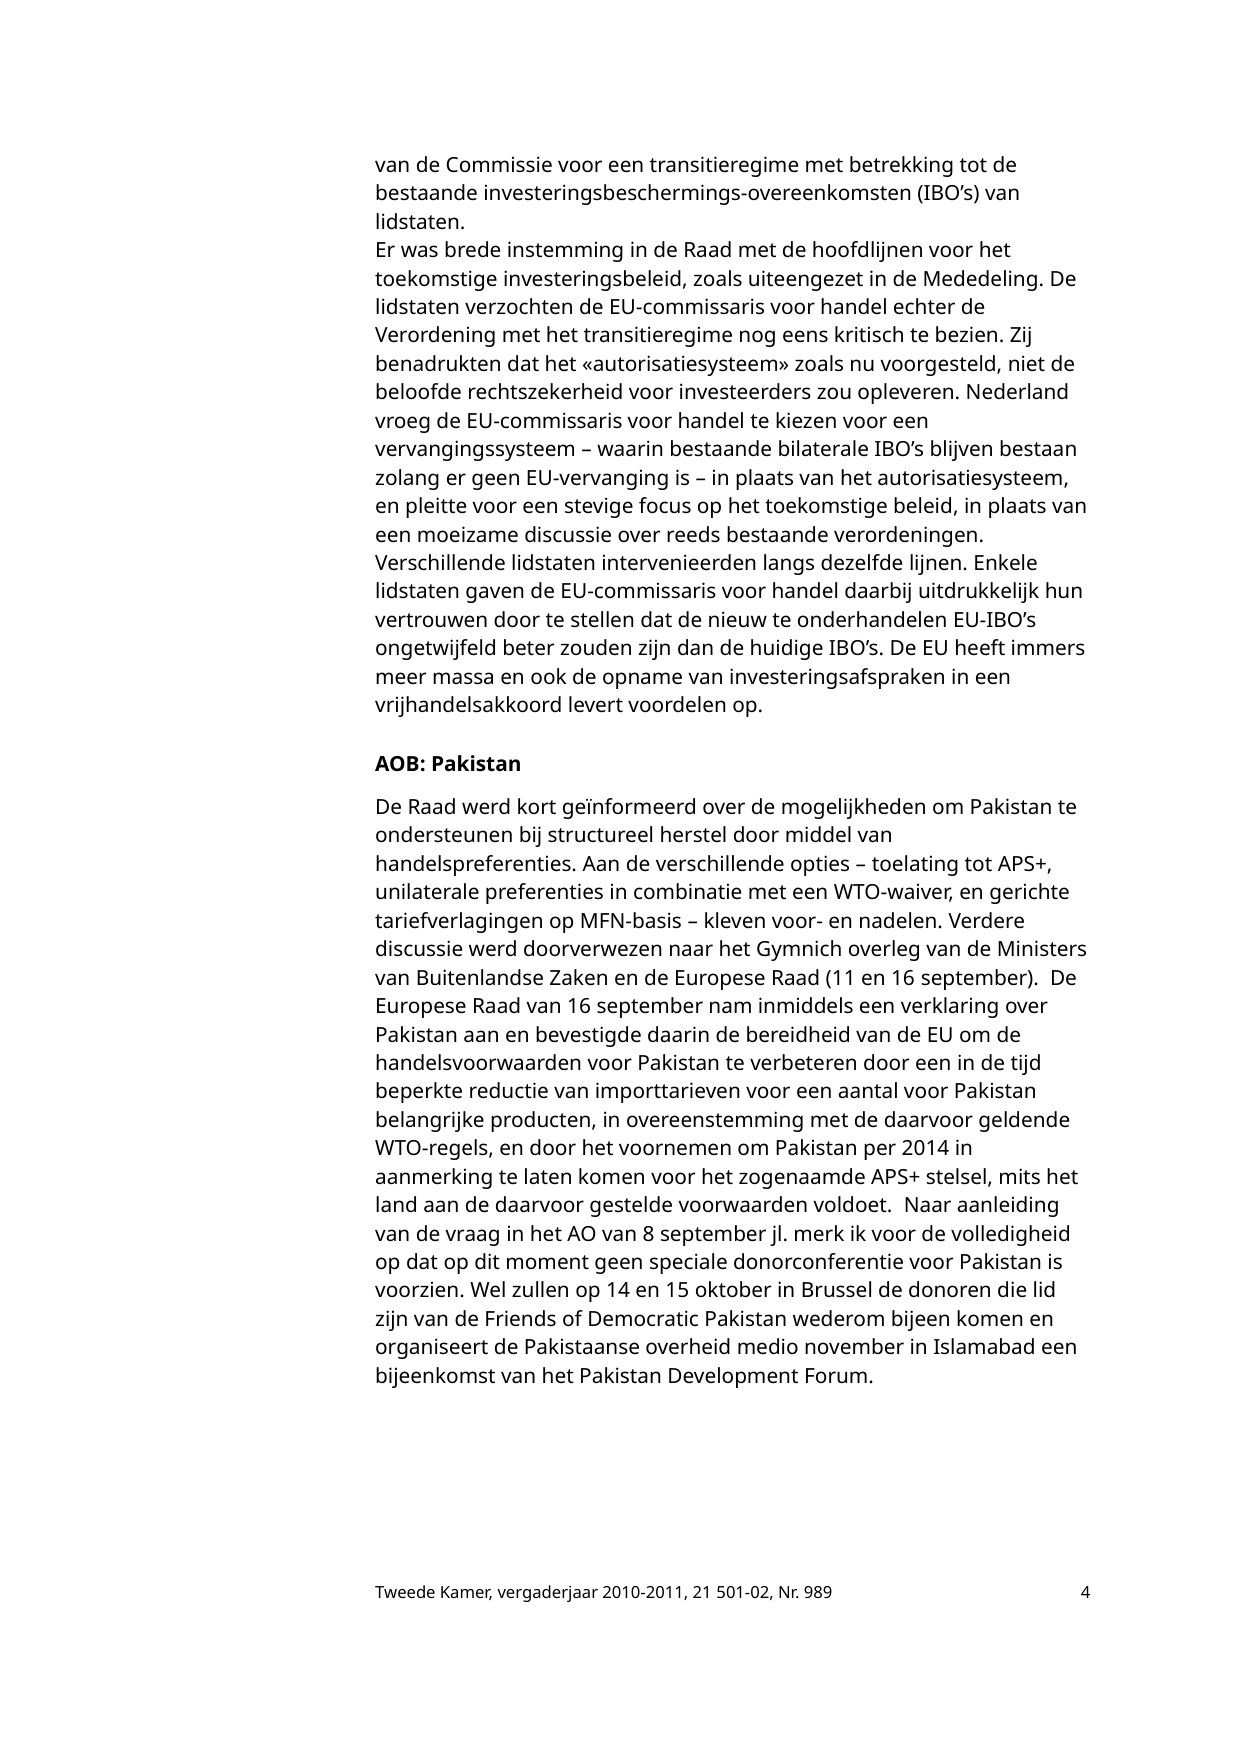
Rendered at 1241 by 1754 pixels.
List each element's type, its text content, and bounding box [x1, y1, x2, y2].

text De Raad werd kort geïnformeerd over de mogelijkheden om Pakistan te ondersteunen bij structureel herstel door middel van handelspreferenties. Aan de verschillende opties – toelating tot APS+, unilaterale preferenties in combinatie met een WTO-waiver, en gerichte tariefverlagingen op MFN-basis – kleven voor- en nadelen. Verdere discussie werd doorverwezen naar het Gymnich overleg van de Ministers van Buitenlandse Zaken en de Europese Raad (11 en 16 september). De Europese Raad van 16 september nam inmiddels een verklaring over Pakistan aan en bevestigde daarin de bereidheid van de EU om de handelsvoorwaarden voor Pakistan te verbeteren door een in de tijd beperkte reductie van importtarieven voor een aantal voor Pakistan belangrijke producten, in overeenstemming met de daarvoor geldende WTO-regels, en door het voornemen om Pakistan per 2014 in aanmerking te laten komen voor het zogenaamde APS+ stelsel, mits het land aan de daarvoor gestelde voorwaarden voldoet. Naar aanleiding van de vraag in het AO van 8 september jl. merk ik voor de volledigheid op dat op dit moment geen speciale donorconferentie voor Pakistan is voorzien. Wel zullen op 14 en 15 oktober in Brussel de donoren die lid zijn van de Friends of Democratic Pakistan wederom bijeen komen en organiseert de Pakistaanse overheid medio november in Islamabad een bijeenkomst van het Pakistan Development Forum. [375, 792, 1090, 1389]
text van de Commissie voor een transitieregime met betrekking tot de bestaande investeringsbeschermings-overeenkomsten (IBO’s) van lidstaten. [375, 150, 1090, 235]
text AOB: Pakistan [375, 749, 1090, 777]
text Er was brede instemming in de Raad met de hoofdlijnen voor het toekomstige investeringsbeleid, zoals uiteengezet in de Mededeling. De lidstaten verzochten de EU-commissaris voor handel echter de Verordening met het transitieregime nog eens kritisch te bezien. Zij benadrukten dat het «autorisatiesysteem» zoals nu voorgesteld, niet de beloofde rechtszekerheid voor investeerders zou opleveren. Nederland vroeg de EU-commissaris voor handel te kiezen voor een vervangingssysteem – waarin bestaande bilaterale IBO’s blijven bestaan zolang er geen EU-vervanging is – in plaats van het autorisatiesysteem, en pleitte voor een stevige focus op het toekomstige beleid, in plaats van een moeizame discussie over reeds bestaande verordeningen. Verschillende lidstaten intervenieerden langs dezelfde lijnen. Enkele lidstaten gaven de EU-commissaris voor handel daarbij uitdrukkelijk hun vertrouwen door te stellen dat de nieuw te onderhandelen EU-IBO’s ongetwijfeld beter zouden zijn dan de huidige IBO’s. De EU heeft immers meer massa en ook de opname van investeringsafspraken in een vrijhandelsakkoord levert voordelen op. [375, 235, 1090, 719]
